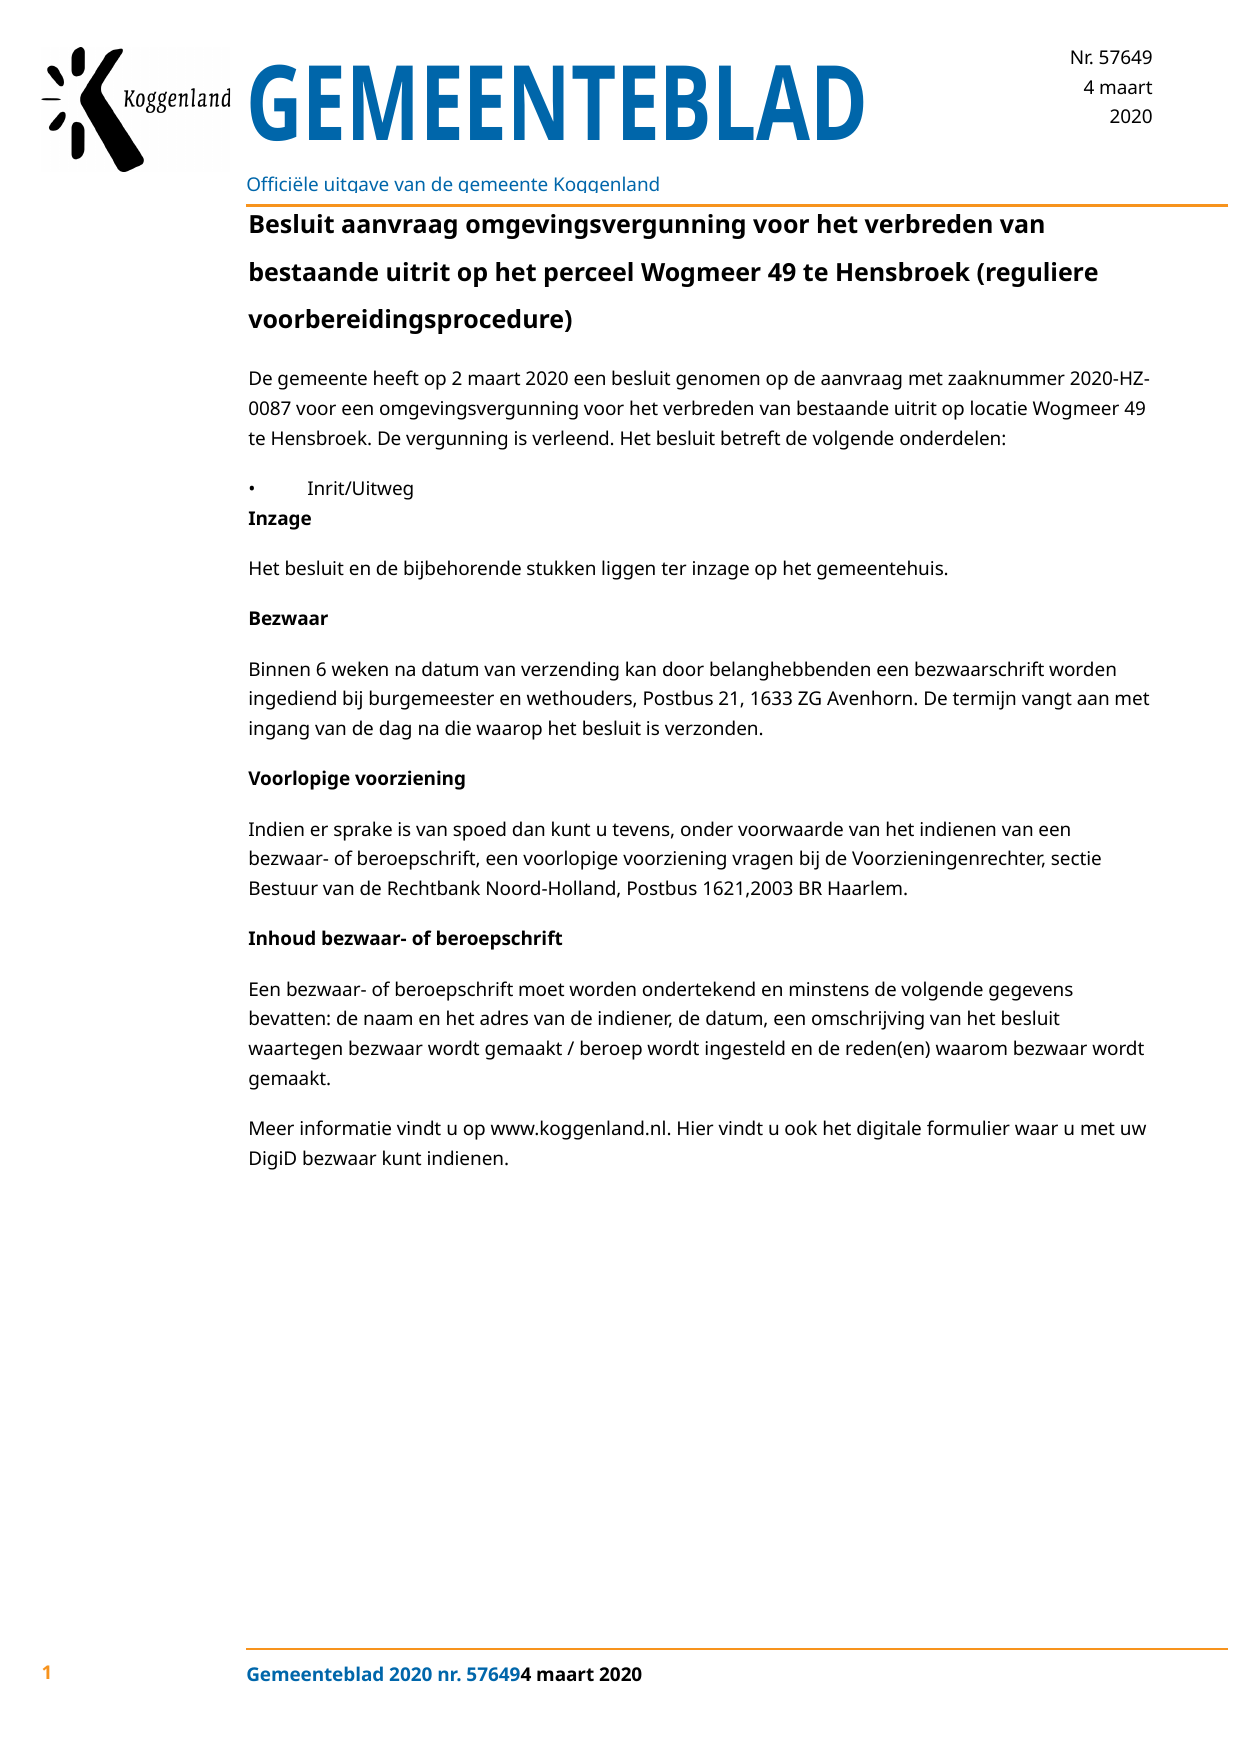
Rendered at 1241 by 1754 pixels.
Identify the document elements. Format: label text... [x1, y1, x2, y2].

text Bezwaar [248, 606, 1152, 631]
text De gemeente heeft op 2 maart 2020 een besluit genomen op de aanvraag met zaaknummer 2020-HZ-0087 voor een omgevingsvergunning voor het verbreden van bestaande uitrit op locatie Wogmeer 49 te Hensbroek. De vergunning is verleend. Het besluit betreft de volgende onderdelen: [248, 366, 1152, 450]
text Meer informatie vindt u op www.koggenland.nl. Hier vindt u ook het digitale formulier waar u met uw DigiD bezwaar kunt indienen. [248, 1115, 1152, 1170]
picture [41, 47, 231, 172]
text Inzage [248, 505, 1152, 530]
list Inrit/Uitweg [248, 475, 1152, 501]
text Inhoud bezwaar- of beroepschrift [248, 926, 1152, 951]
text Voorlopige voorziening [248, 766, 1152, 791]
text Indien er sprake is van spoed dan kunt u tevens, onder voorwaarde van het indienen van een bezwaar- of beroepschrift, een voorlopige voorziening vragen bij de Voorzieningenrechter, sectie Bestuur van de Rechtbank Noord-Holland, Postbus 1621,2003 BR Haarlem. [248, 816, 1152, 901]
text Besluit aanvraag omgevingsvergunning voor het verbreden van bestaande uitrit op het perceel Wogmeer 49 te Hensbroek (reguliere voorbereidingsprocedure) [248, 207, 1152, 336]
text Een bezwaar- of beroepschrift moet worden ondertekend en minstens de volgende gegevens bevatten: de naam en het adres van de indiener, de datum, een omschrijving van het besluit waartegen bezwaar wordt gemaakt / beroep wordt ingesteld en de reden(en) waarom bezwaar wordt gemaakt. [248, 976, 1152, 1090]
text Het besluit en de bijbehorende stukken liggen ter inzage op het gemeentehuis. [248, 555, 1152, 581]
text Binnen 6 weken na datum van verzending kan door belanghebbenden een bezwaarschrift worden ingediend bij burgemeester en wethouders, Postbus 21, 1633 ZG Avenhorn. De termijn vangt aan met ingang van de dag na die waarop het besluit is verzonden. [248, 656, 1152, 741]
